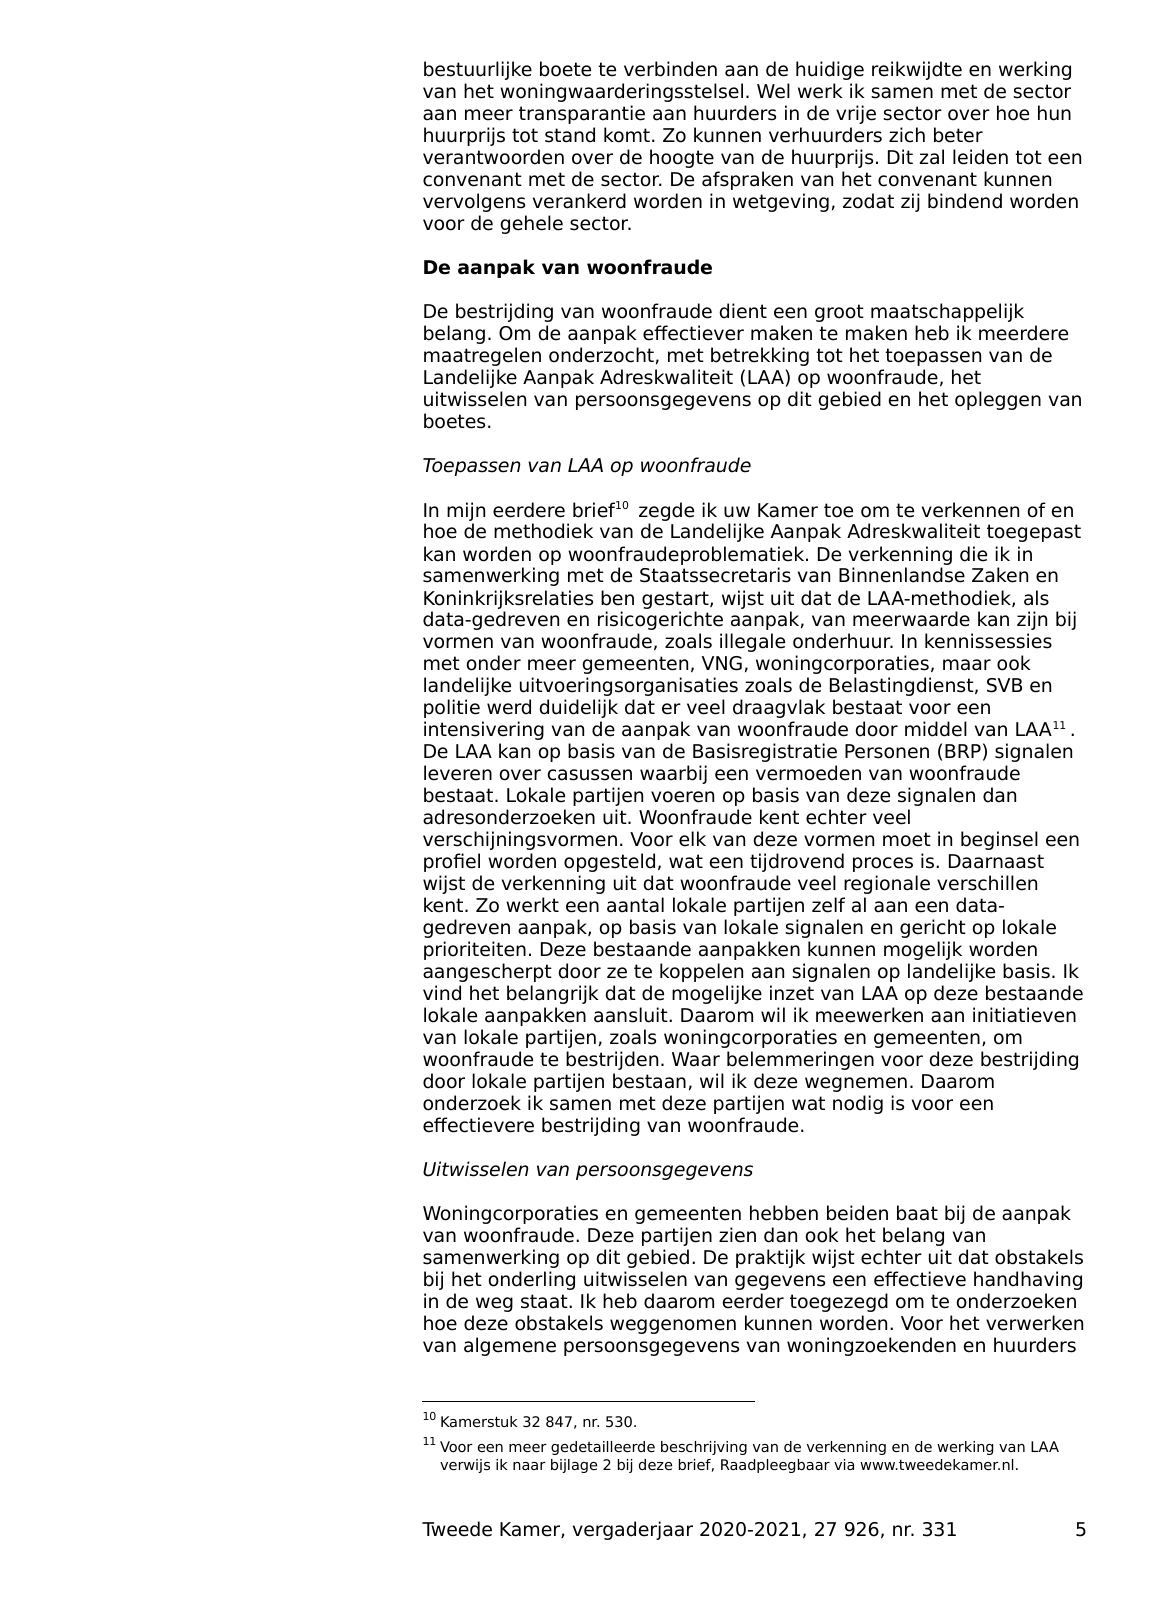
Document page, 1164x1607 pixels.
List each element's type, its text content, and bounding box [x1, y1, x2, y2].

text Voor een meer gedetailleerde beschrijving van de verkenning en de werking van LAA verwijs ik naar bijlage 2 bij deze brief, Raadpleegbaar via www.tweedekamer.nl. [422, 1435, 1087, 1474]
text De bestrijding van woonfraude dient een groot maatschappelijk belang. Om de aanpak effectiever maken te maken heb ik meerdere maatregelen onderzocht, met betrekking tot het toepassen van de Landelijke Aanpak Adreskwaliteit (LAA) op woonfraude, het uitwisselen van persoonsgegevens op dit gebied en het opleggen van boetes. [422, 301, 1087, 433]
subtitle De aanpak van woonfraude [422, 257, 1087, 279]
text In mijn eerdere brief zegde ik uw Kamer toe om te verkennen of en hoe de methodiek van de Landelijke Aanpak Adreskwaliteit toegepast kan worden op woonfraudeproblematiek. De verkenning die ik in samenwerking met de Staatssecretaris van Binnenlandse Zaken en Koninkrijksrelaties ben gestart, wijst uit dat de LAA-methodiek, als data-gedreven en risicogerichte aanpak, van meerwaarde kan zijn bij vormen van woonfraude, zoals illegale onderhuur. In kennissessies met onder meer gemeenten, VNG, woningcorporaties, maar ook landelijke uitvoeringsorganisaties zoals de Belastingdienst, SVB en politie werd duidelijk dat er veel draagvlak bestaat voor een intensivering van de aanpak van woonfraude door middel van LAA. [422, 499, 1087, 741]
text bestuurlijke boete te verbinden aan de huidige reikwijdte en werking van het woningwaarderingsstelsel. Wel werk ik samen met de sector aan meer transparantie aan huurders in de vrije sector over hoe hun huurprijs tot stand komt. Zo kunnen verhuurders zich beter verantwoorden over de hoogte van de huurprijs. Dit zal leiden tot een convenant met de sector. De afspraken van het convenant kunnen vervolgens verankerd worden in wetgeving, zodat zij bindend worden voor de gehele sector. [422, 59, 1087, 235]
subtitle Uitwisselen van persoonsgegevens [422, 1159, 1087, 1181]
text De LAA kan op basis van de Basisregistratie Personen (BRP) signalen leveren over casussen waarbij een vermoeden van woonfraude bestaat. Lokale partijen voeren op basis van deze signalen dan adresonderzoeken uit. Woonfraude kent echter veel verschijningsvormen. Voor elk van deze vormen moet in beginsel een profiel worden opgesteld, wat een tijdrovend proces is. Daarnaast wijst de verkenning uit dat woonfraude veel regionale verschillen kent. Zo werkt een aantal lokale partijen zelf al aan een data-gedreven aanpak, op basis van lokale signalen en gericht op lokale prioriteiten. Deze bestaande aanpakken kunnen mogelijk worden aangescherpt door ze te koppelen aan signalen op landelijke basis. Ik vind het belangrijk dat de mogelijke inzet van LAA op deze bestaande lokale aanpakken aansluit. Daarom wil ik meewerken aan initiatieven van lokale partijen, zoals woningcorporaties en gemeenten, om woonfraude te bestrijden. Waar belemmeringen voor deze bestrijding door lokale partijen bestaan, wil ik deze wegnemen. Daarom onderzoek ik samen met deze partijen wat nodig is voor een effectievere bestrijding van woonfraude. [422, 741, 1087, 1137]
text Woningcorporaties en gemeenten hebben beiden baat bij de aanpak van woonfraude. Deze partijen zien dan ook het belang van samenwerking op dit gebied. De praktijk wijst echter uit dat obstakels bij het onderling uitwisselen van gegevens een effectieve handhaving in de weg staat. Ik heb daarom eerder toegezegd om te onderzoeken hoe deze obstakels weggenomen kunnen worden. Voor het verwerken van algemene persoonsgegevens van woningzoekenden en huurders [422, 1203, 1087, 1357]
subtitle Toepassen van LAA op woonfraude [422, 455, 1087, 477]
text Kamerstuk 32 847, nr. 530. [422, 1410, 1087, 1432]
